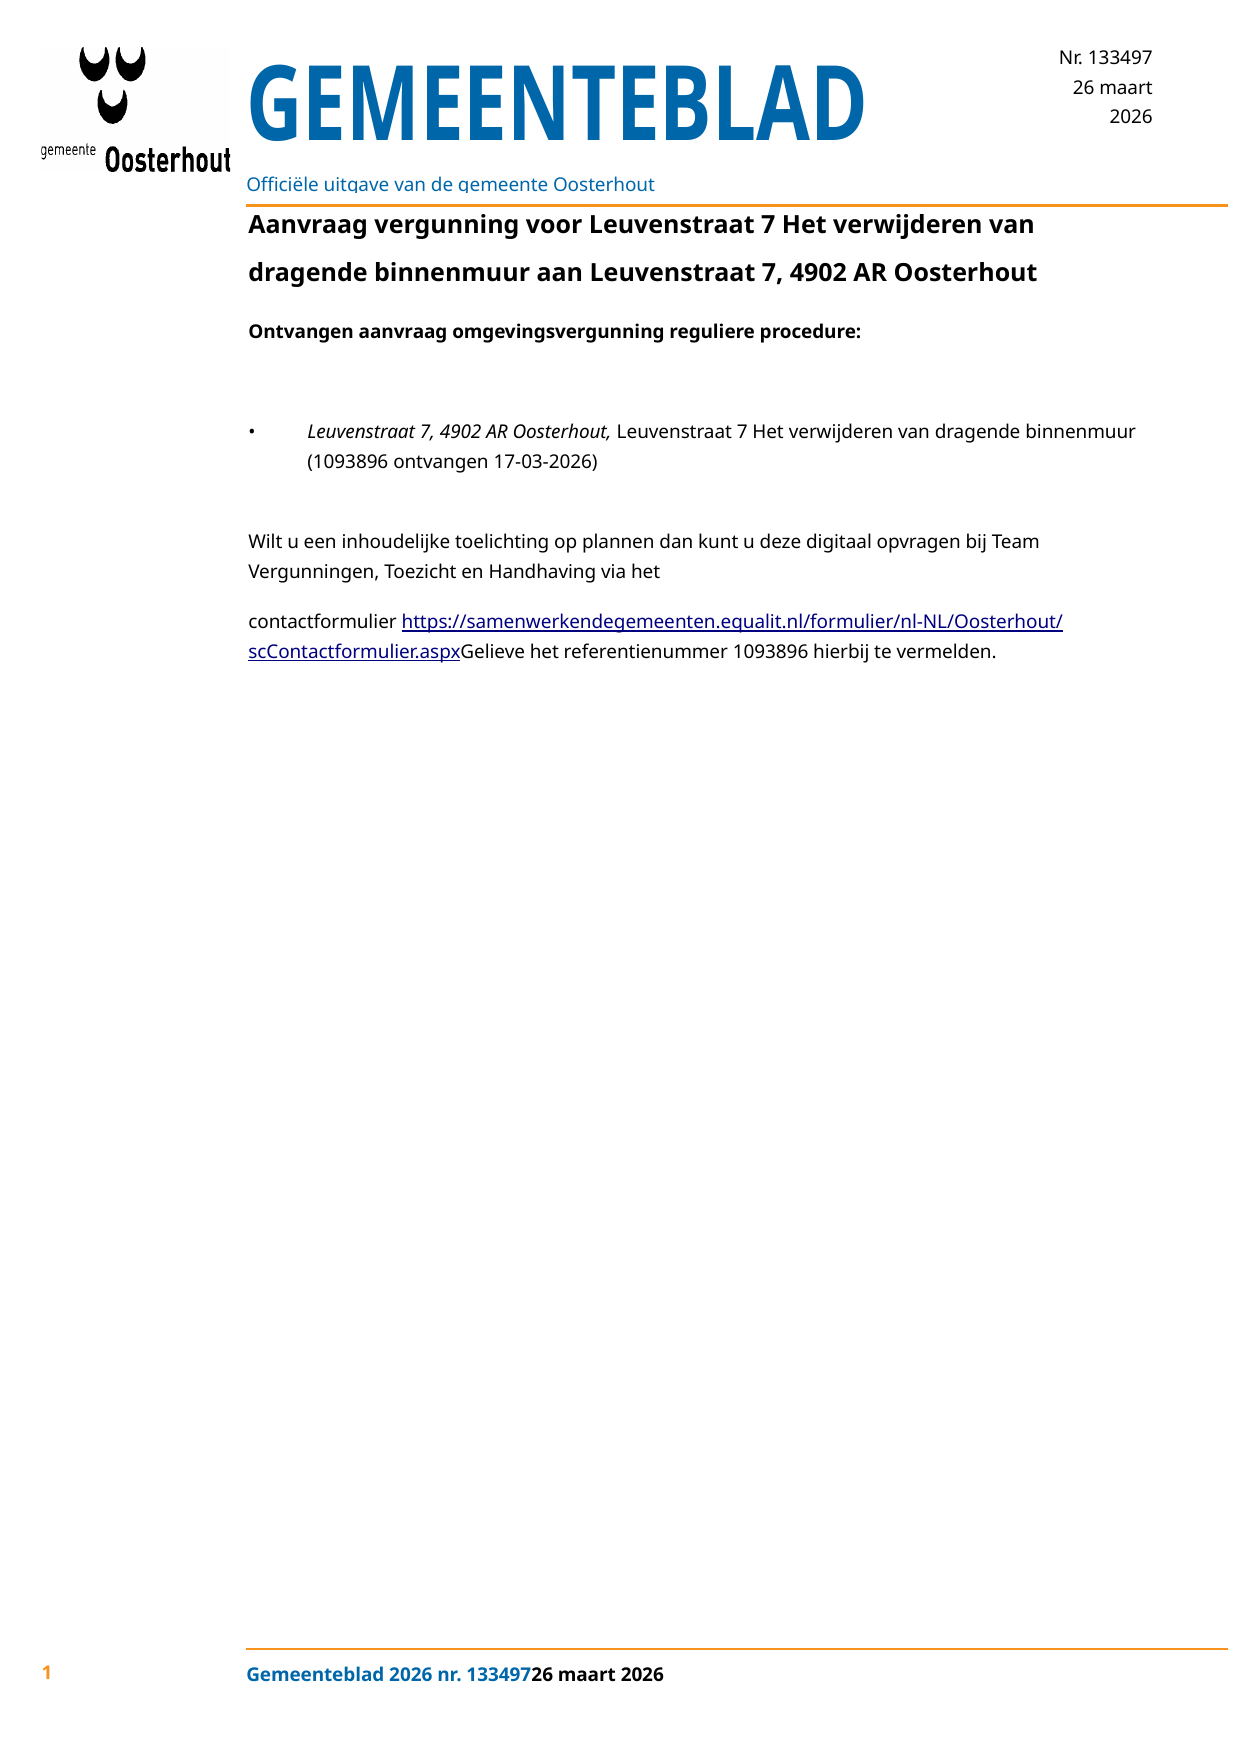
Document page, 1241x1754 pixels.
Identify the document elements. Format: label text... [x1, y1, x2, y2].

list Leuvenstraat 7, 4902 AR Oosterhout, Leuvenstraat 7 Het verwijderen van dragende binnenmuur (1093896 ontvangen 17-03-2026) [248, 419, 1152, 474]
text Ontvangen aanvraag omgevingsvergunning reguliere procedure: [248, 318, 1152, 344]
text Wilt u een inhoudelijke toelichting op plannen dan kunt u deze digitaal opvragen bij Team Vergunningen, Toezicht en Handhaving via het [248, 528, 1152, 584]
text contactformulier https://samenwerkendegemeenten.equalit.nl/formulier/nl-NL/Oosterhout/scContactformulier.aspxGelieve het referentienummer 1093896 hierbij te vermelden. [248, 608, 1152, 664]
picture [41, 47, 231, 172]
text Aanvraag vergunning voor Leuvenstraat 7 Het verwijderen van dragende binnenmuur aan Leuvenstraat 7, 4902 AR Oosterhout [248, 207, 1152, 288]
